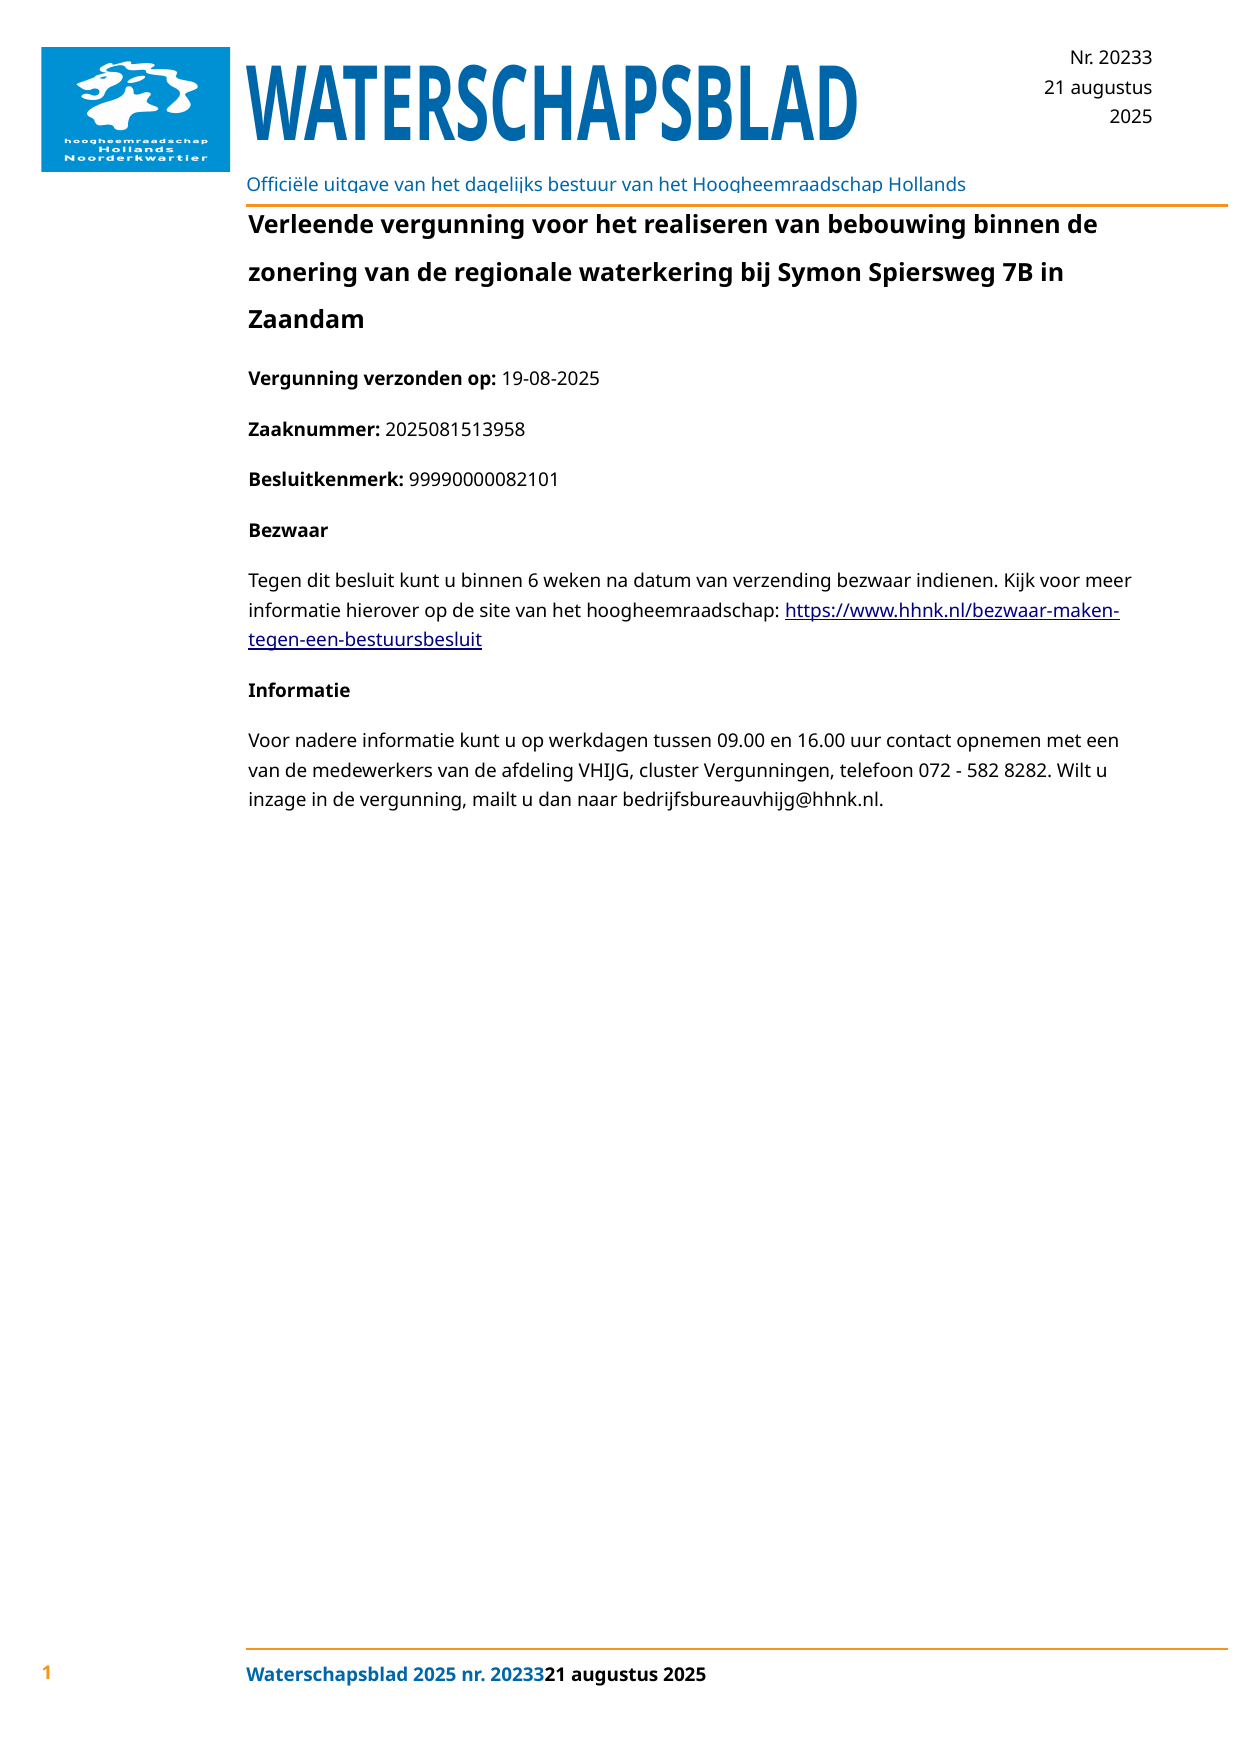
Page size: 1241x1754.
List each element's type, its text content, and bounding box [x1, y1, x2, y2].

picture [88, 87, 157, 130]
picture [78, 64, 122, 99]
text Verleende vergunning voor het realiseren van bebouwing binnen de zonering van de regionale waterkering bij Symon Spiersweg 7B in Zaandam [248, 207, 1152, 336]
text Zaaknummer: 2025081513958 [248, 416, 1152, 442]
text Voor nadere informatie kunt u op werkdagen tussen 09.00 en 16.00 uur contact opnemen met een van de medewerkers van de afdeling VHIJG, cluster Vergunningen, telefoon 072 - 582 8282. Wilt u inzage in de vergunning, mailt u dan naar bedrijfsbureauvhijg@hhnk.nl. [248, 727, 1152, 812]
text Besluitkenmerk: 99990000082101 [248, 466, 1152, 492]
text Vergunning verzonden op: 19-08-2025 [248, 366, 1152, 391]
text Bezwaar [248, 517, 1152, 542]
picture [129, 76, 144, 82]
text Informatie [248, 677, 1152, 702]
picture [118, 62, 197, 112]
text Tegen dit besluit kunt u binnen 6 weken na datum van verzending bezwaar indienen. Kijk voor meer informatie hierover op de site van het hoogheemraadschap: https://www.hhnk.nl/bezwaar-maken-tegen-een-bestuursbesluit [248, 567, 1152, 652]
